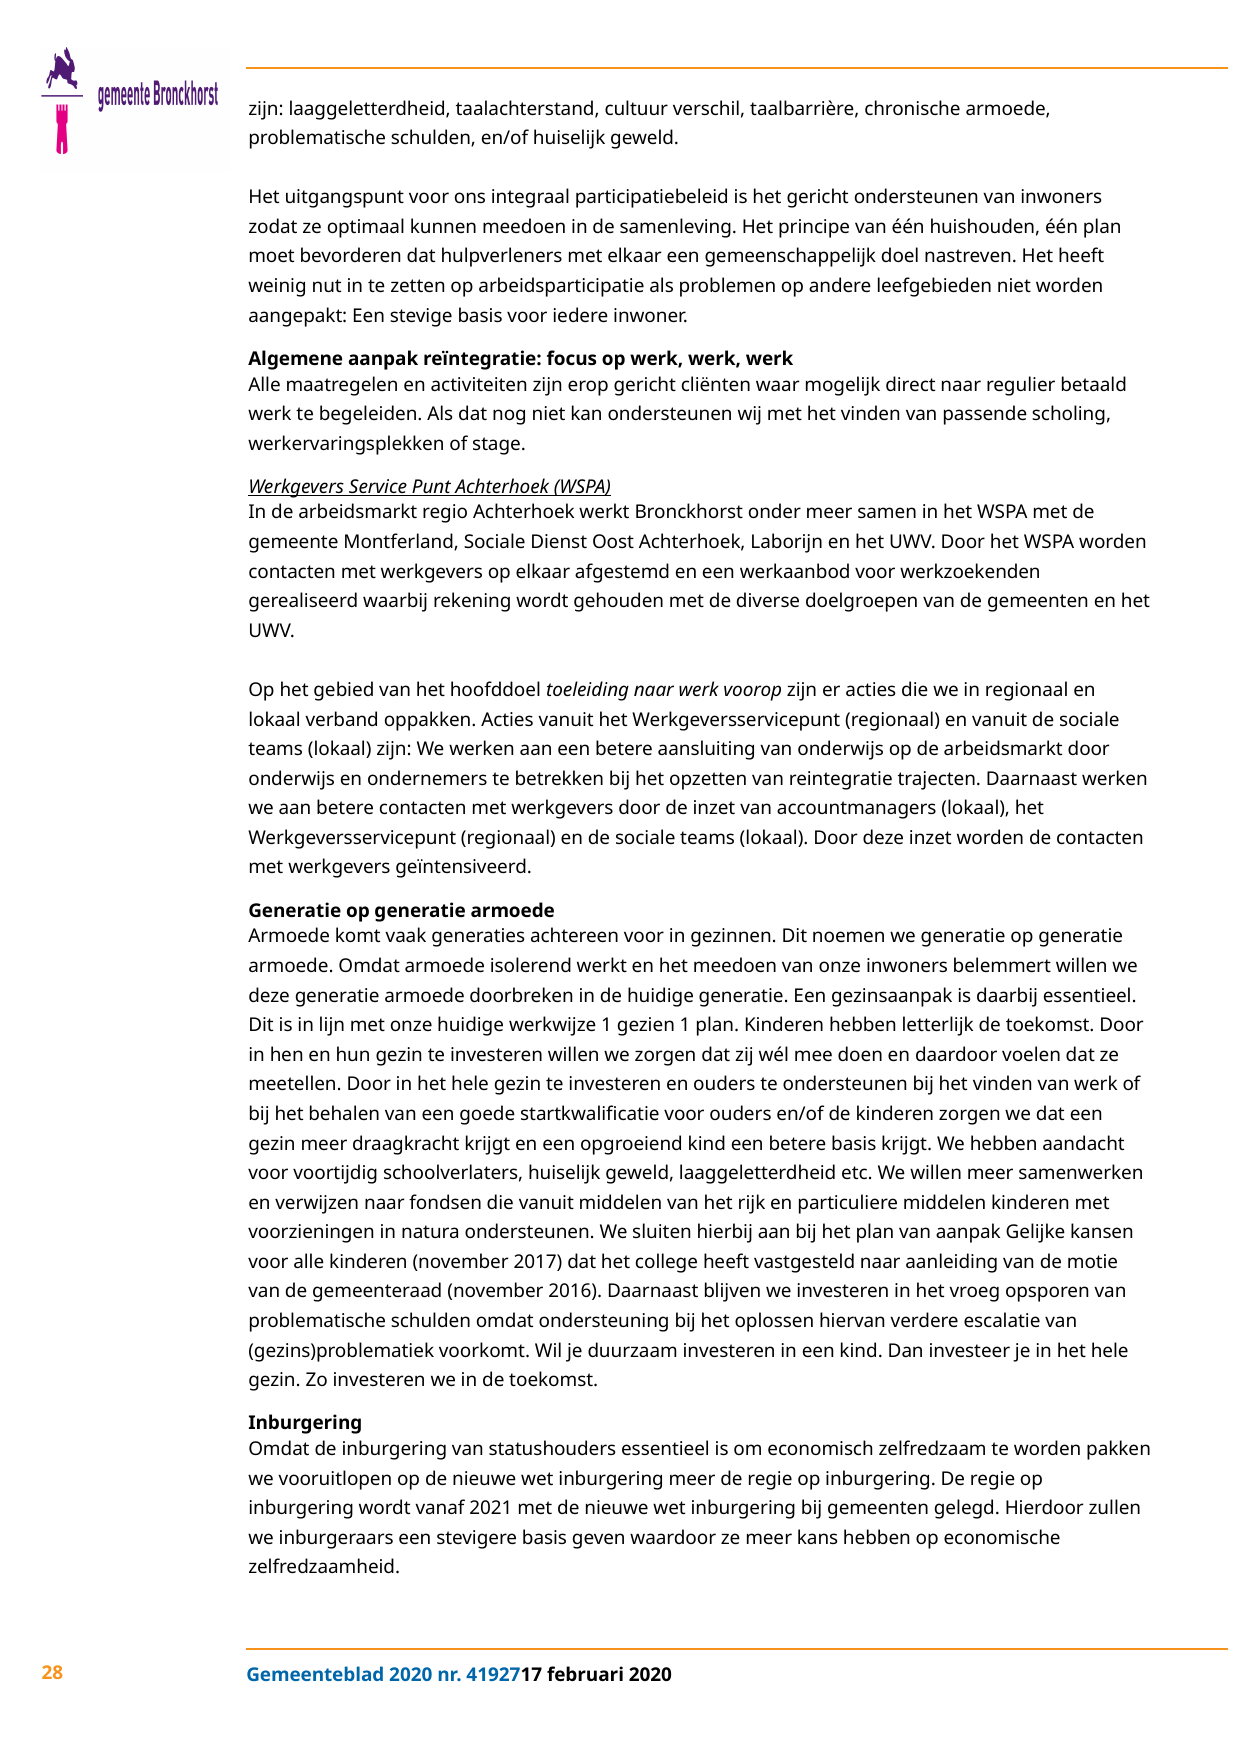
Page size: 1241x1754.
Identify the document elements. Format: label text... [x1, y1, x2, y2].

text Werkgevers Service Punt Achterhoek (WSPA) [248, 473, 1152, 499]
text Alle maatregelen en activiteiten zijn erop gericht cliënten waar mogelijk direct naar regulier betaald werk te begeleiden. Als dat nog niet kan ondersteunen wij met het vinden van passende scholing, werkervaringsplekken of stage. [248, 371, 1152, 456]
text Op het gebied van het hoofddoel toeleiding naar werk voorop zijn er acties die we in regionaal en lokaal verband oppakken. Acties vanuit het Werkgeversservicepunt (regionaal) en vanuit de sociale teams (lokaal) zijn: We werken aan een betere aansluiting van onderwijs op de arbeidsmarkt door onderwijs en ondernemers te betrekken bij het opzetten van reintegratie trajecten. Daarnaast werken we aan betere contacten met werkgevers door de inzet van accountmanagers (lokaal), het Werkgeversservicepunt (regionaal) en de sociale teams (lokaal). Door deze inzet worden de contacten met werkgevers geïntensiveerd. [248, 676, 1152, 879]
text Inburgering [248, 1409, 1152, 1435]
text Het uitgangspunt voor ons integraal participatiebeleid is het gericht ondersteunen van inwoners zodat ze optimaal kunnen meedoen in de samenleving. Het principe van één huishouden, één plan moet bevorderen dat hulpverleners met elkaar een gemeenschappelijk doel nastreven. Het heeft weinig nut in te zetten op arbeidsparticipatie als problemen op andere leefgebieden niet worden aangepakt: Een stevige basis voor iedere inwoner. [248, 183, 1152, 328]
text zijn: laaggeletterdheid, taalachterstand, cultuur verschil, taalbarrière, chronische armoede, problematische schulden, en/of huiselijk geweld. [248, 95, 1152, 150]
text Algemene aanpak reïntegratie: focus op werk, werk, werk [248, 345, 1152, 371]
text Armoede komt vaak generaties achtereen voor in gezinnen. Dit noemen we generatie op generatie armoede. Omdat armoede isolerend werkt en het meedoen van onze inwoners belemmert willen we deze generatie armoede doorbreken in de huidige generatie. Een gezinsaanpak is daarbij essentieel. Dit is in lijn met onze huidige werkwijze 1 gezien 1 plan. Kinderen hebben letterlijk de toekomst. Door in hen en hun gezin te investeren willen we zorgen dat zij wél mee doen en daardoor voelen dat ze meetellen. Door in het hele gezin te investeren en ouders te ondersteunen bij het vinden van werk of bij het behalen van een goede startkwalificatie voor ouders en/of de kinderen zorgen we dat een gezin meer draagkracht krijgt en een opgroeiend kind een betere basis krijgt. We hebben aandacht voor voortijdig schoolverlaters, huiselijk geweld, laaggeletterdheid etc. We willen meer samenwerken en verwijzen naar fondsen die vanuit middelen van het rijk en particuliere middelen kinderen met voorzieningen in natura ondersteunen. We sluiten hierbij aan bij het plan van aanpak Gelijke kansen voor alle kinderen (november 2017) dat het college heeft vastgesteld naar aanleiding van de motie van de gemeenteraad (november 2016). Daarnaast blijven we investeren in het vroeg opsporen van problematische schulden omdat ondersteuning bij het oplossen hiervan verdere escalatie van (gezins)problematiek voorkomt. Wil je duurzaam investeren in een kind. Dan investeer je in het hele gezin. Zo investeren we in de toekomst. [248, 923, 1152, 1392]
picture [41, 47, 231, 172]
text In de arbeidsmarkt regio Achterhoek werkt Bronckhorst onder meer samen in het WSPA met de gemeente Montferland, Sociale Dienst Oost Achterhoek, Laborijn en het UWV. Door het WSPA worden contacten met werkgevers op elkaar afgestemd en een werkaanbod voor werkzoekenden gerealiseerd waarbij rekening wordt gehouden met de diverse doelgroepen van de gemeenten en het UWV. [248, 499, 1152, 643]
text Omdat de inburgering van statushouders essentieel is om economisch zelfredzaam te worden pakken we vooruitlopen op de nieuwe wet inburgering meer de regie op inburgering. De regie op inburgering wordt vanaf 2021 met de nieuwe wet inburgering bij gemeenten gelegd. Hierdoor zullen we inburgeraars een stevigere basis geven waardoor ze meer kans hebben op economische zelfredzaamheid. [248, 1435, 1152, 1579]
text Generatie op generatie armoede [248, 897, 1152, 923]
